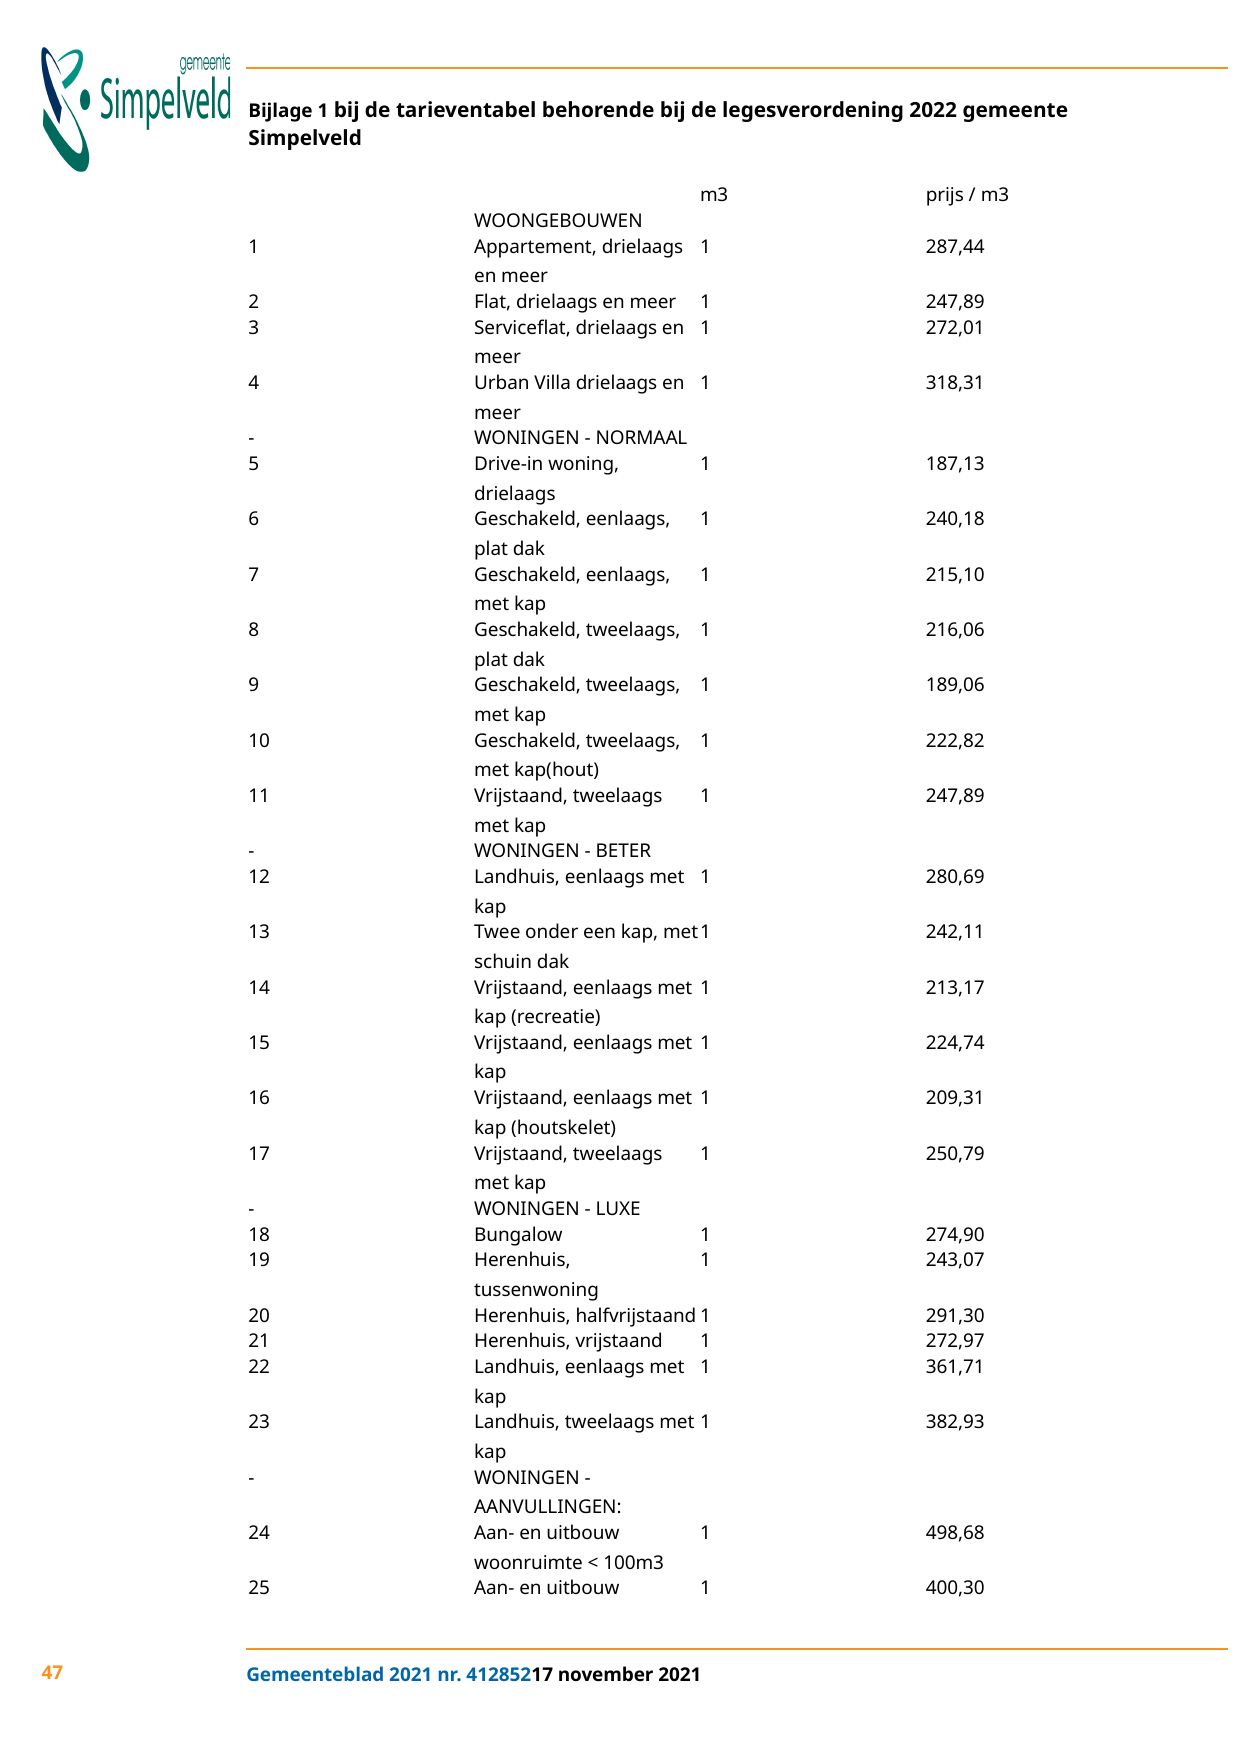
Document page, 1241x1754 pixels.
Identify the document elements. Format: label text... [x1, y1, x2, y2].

table_cell - [248, 1464, 474, 1519]
table_cell [700, 207, 926, 233]
table_cell 4 [248, 369, 474, 424]
table_cell [926, 838, 1152, 863]
table_cell 22 [248, 1353, 474, 1409]
table_cell 13 [248, 919, 474, 974]
table_cell Drive-in woning, drielaags [474, 450, 700, 506]
table_cell 1 [700, 782, 926, 837]
table_cell 14 [248, 974, 474, 1029]
table_cell 7 [248, 561, 474, 616]
table_header m3 [700, 181, 926, 207]
text Bijlage 1 bij de tarieventabel behorende bij de legesverordening 2022 gemeente Simpelveld [248, 95, 1152, 152]
table_cell WONINGEN - NORMAAL [474, 425, 700, 450]
table_cell 209,31 [926, 1085, 1152, 1140]
table_cell Flat, drielaags en meer [474, 288, 700, 314]
table_cell Vrijstaand, eenlaags met kap [474, 1029, 700, 1084]
table_cell 287,44 [926, 233, 1152, 288]
table_cell 1 [700, 1085, 926, 1140]
table_cell 9 [248, 672, 474, 727]
table_cell 2 [248, 288, 474, 314]
table_cell 382,93 [926, 1409, 1152, 1464]
table_cell [700, 425, 926, 450]
table_cell 242,11 [926, 919, 1152, 974]
table_cell Geschakeld, eenlaags, met kap [474, 561, 700, 616]
table_cell 1 [700, 1029, 926, 1084]
table_cell 18 [248, 1221, 474, 1247]
table_cell Herenhuis, vrijstaand [474, 1328, 700, 1353]
table_cell 19 [248, 1247, 474, 1302]
table_cell [700, 1464, 926, 1519]
table_cell Vrijstaand, tweelaags met kap [474, 782, 700, 837]
table_cell Appartement, drielaags en meer [474, 233, 700, 288]
table_cell Aan- en uitbouw woonruimte < 100m3 [474, 1519, 700, 1574]
table_cell 25 [248, 1575, 474, 1600]
table_cell 280,69 [926, 863, 1152, 918]
table_cell [700, 838, 926, 863]
table_cell 1 [700, 506, 926, 561]
table_cell 498,68 [926, 1519, 1152, 1574]
table_cell 1 [700, 1140, 926, 1195]
table_cell 250,79 [926, 1140, 1152, 1195]
table_cell 1 [700, 369, 926, 424]
table_cell 3 [248, 314, 474, 369]
table_cell 1 [700, 288, 926, 314]
table_cell Vrijstaand, tweelaags met kap [474, 1140, 700, 1195]
table_cell Herenhuis, halfvrijstaand [474, 1302, 700, 1328]
table_cell - [248, 838, 474, 863]
table_cell [926, 425, 1152, 450]
table_cell 1 [700, 1353, 926, 1409]
table_cell 15 [248, 1029, 474, 1084]
table_cell 187,13 [926, 450, 1152, 506]
table_cell [926, 1464, 1152, 1519]
table_cell 272,01 [926, 314, 1152, 369]
table_cell Geschakeld, eenlaags, plat dak [474, 506, 700, 561]
table_cell 1 [700, 1328, 926, 1353]
table_cell WONINGEN - BETER [474, 838, 700, 863]
picture [41, 47, 231, 172]
table_cell WONINGEN - LUXE [474, 1195, 700, 1221]
table_cell 1 [248, 233, 474, 288]
table_cell 213,17 [926, 974, 1152, 1029]
table_cell 1 [700, 919, 926, 974]
table_cell 5 [248, 450, 474, 506]
table_cell 247,89 [926, 288, 1152, 314]
table_header [474, 181, 700, 207]
table_cell 23 [248, 1409, 474, 1464]
table_cell Landhuis, eenlaags met kap [474, 1353, 700, 1409]
table_header [248, 181, 474, 207]
table_cell 1 [700, 1302, 926, 1328]
table_cell 272,97 [926, 1328, 1152, 1353]
table_cell 11 [248, 782, 474, 837]
table_cell 10 [248, 727, 474, 782]
table_cell Serviceflat, drielaags en meer [474, 314, 700, 369]
table_cell 16 [248, 1085, 474, 1140]
table_cell Herenhuis, tussenwoning [474, 1247, 700, 1302]
table_cell 189,06 [926, 672, 1152, 727]
table_cell 24 [248, 1519, 474, 1574]
table_cell Bungalow [474, 1221, 700, 1247]
table_cell 1 [700, 450, 926, 506]
table_cell 1 [700, 616, 926, 672]
table_cell 240,18 [926, 506, 1152, 561]
table_cell 216,06 [926, 616, 1152, 672]
table_cell 1 [700, 974, 926, 1029]
table_cell 243,07 [926, 1247, 1152, 1302]
table_cell Geschakeld, tweelaags, met kap(hout) [474, 727, 700, 782]
table_cell 1 [700, 1221, 926, 1247]
table_cell [926, 1195, 1152, 1221]
table_cell 1 [700, 561, 926, 616]
table_cell WONINGEN - AANVULLINGEN: [474, 1464, 700, 1519]
table_cell 1 [700, 863, 926, 918]
table_cell 17 [248, 1140, 474, 1195]
table_cell 274,90 [926, 1221, 1152, 1247]
table_cell 215,10 [926, 561, 1152, 616]
table_cell 1 [700, 1409, 926, 1464]
table_cell Geschakeld, tweelaags, plat dak [474, 616, 700, 672]
table_cell 1 [700, 1247, 926, 1302]
table_cell 1 [700, 233, 926, 288]
table_cell 1 [700, 1575, 926, 1600]
table_cell 8 [248, 616, 474, 672]
table_cell Vrijstaand, eenlaags met kap (houtskelet) [474, 1085, 700, 1140]
table_cell 1 [700, 1519, 926, 1574]
table_header prijs / m3 [926, 181, 1152, 207]
table_cell 21 [248, 1328, 474, 1353]
table_cell 1 [700, 314, 926, 369]
table_cell 1 [700, 727, 926, 782]
table_cell - [248, 425, 474, 450]
table_cell - [248, 1195, 474, 1221]
table_cell 1 [700, 672, 926, 727]
table_cell [700, 1195, 926, 1221]
table_cell 318,31 [926, 369, 1152, 424]
table_cell Landhuis, eenlaags met kap [474, 863, 700, 918]
table_cell [926, 207, 1152, 233]
table_cell Aan- en uitbouw [474, 1575, 700, 1600]
table_cell 20 [248, 1302, 474, 1328]
table_cell 361,71 [926, 1353, 1152, 1409]
table_cell Vrijstaand, eenlaags met kap (recreatie) [474, 974, 700, 1029]
table_cell 247,89 [926, 782, 1152, 837]
table_cell Twee onder een kap, met schuin dak [474, 919, 700, 974]
table_cell 224,74 [926, 1029, 1152, 1084]
table_cell Landhuis, tweelaags met kap [474, 1409, 700, 1464]
table_cell 222,82 [926, 727, 1152, 782]
table_cell Geschakeld, tweelaags, met kap [474, 672, 700, 727]
table_cell 12 [248, 863, 474, 918]
table_cell Urban Villa drielaags en meer [474, 369, 700, 424]
table_cell 400,30 [926, 1575, 1152, 1600]
table_cell [248, 207, 474, 233]
table_cell WOONGEBOUWEN [474, 207, 700, 233]
table_cell 6 [248, 506, 474, 561]
table_cell 291,30 [926, 1302, 1152, 1328]
